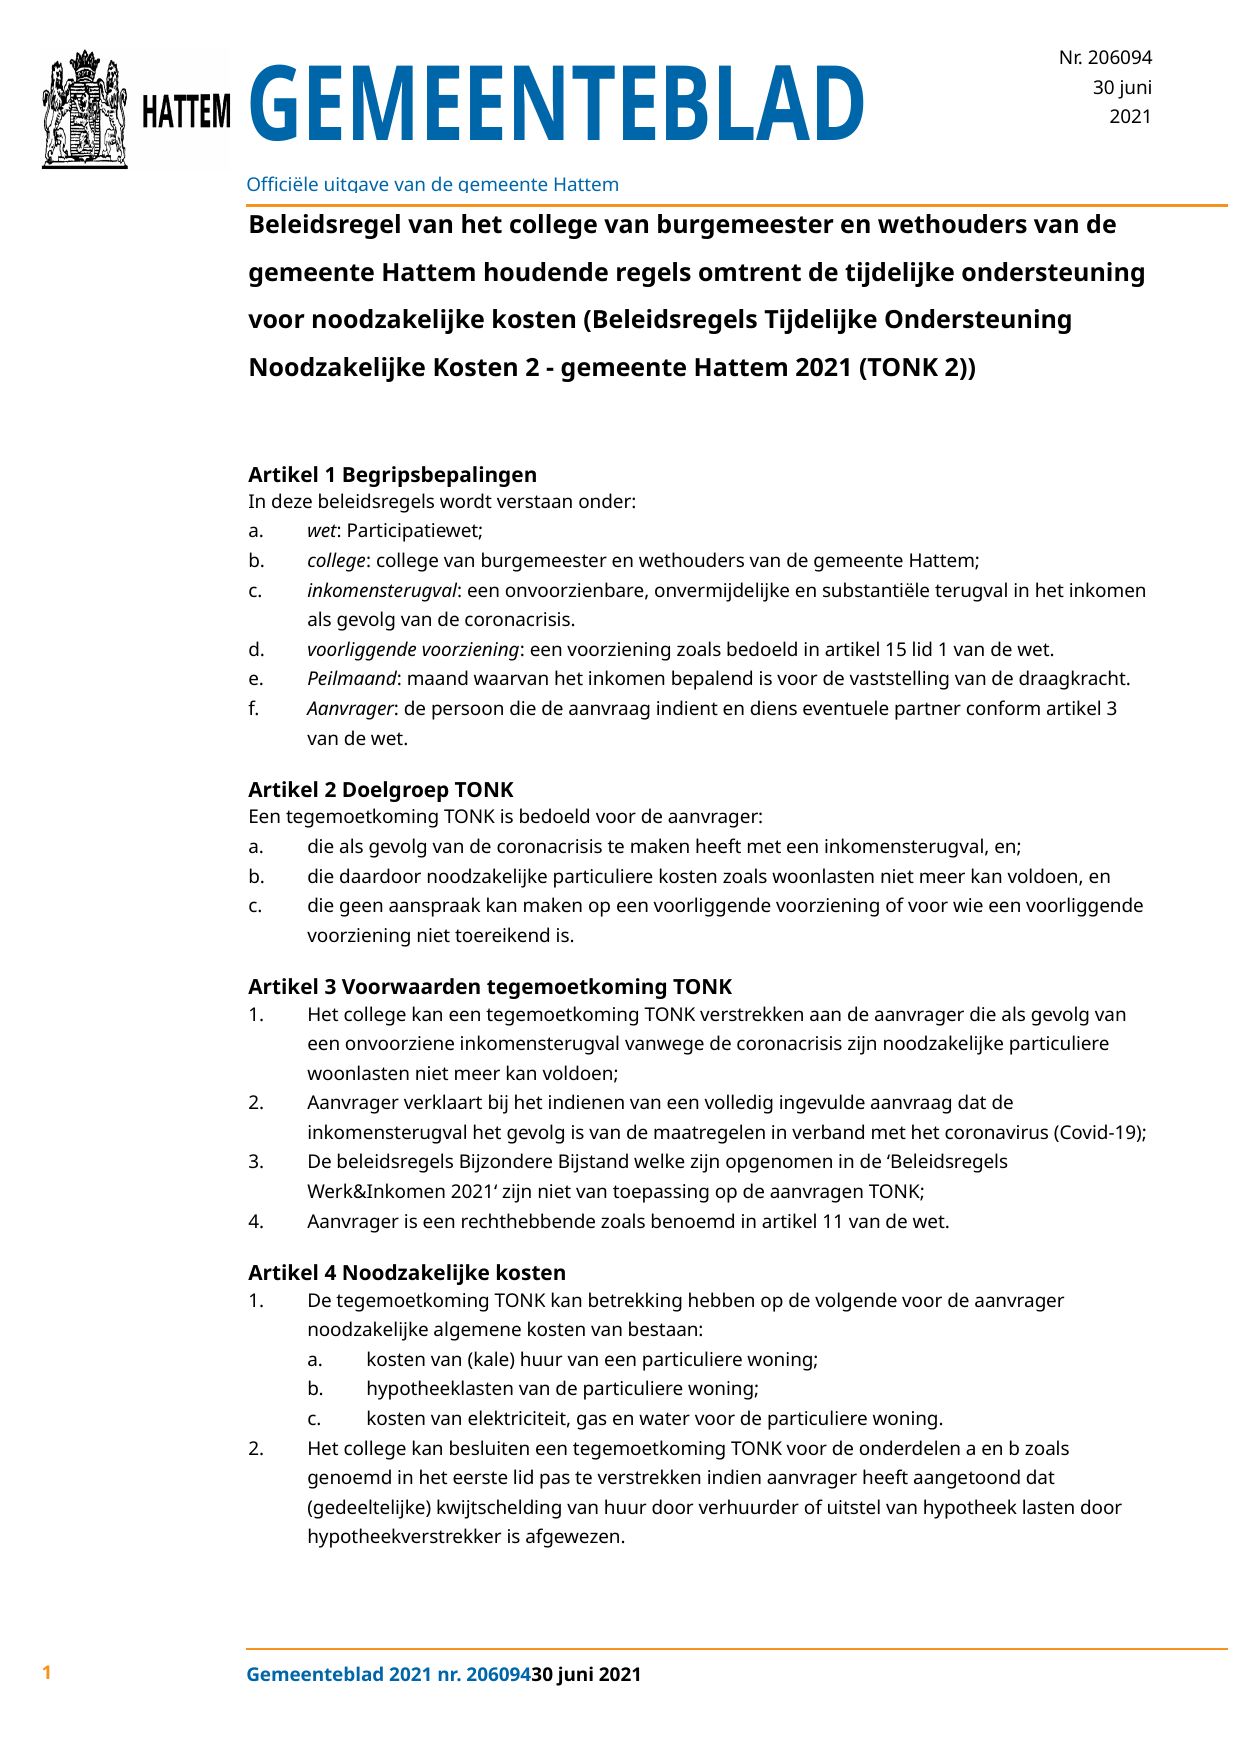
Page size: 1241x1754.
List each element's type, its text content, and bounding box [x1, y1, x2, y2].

list wet: Participatiewet; [248, 518, 1152, 543]
list kosten van elektriciteit, gas en water voor de particuliere woning. [307, 1405, 1152, 1431]
list die als gevolg van de coronacrisis te maken heeft met een inkomensterugval, en; [248, 833, 1152, 859]
list Het college kan besluiten een tegemoetkoming TONK voor de onderdelen a en b zoals genoemd in het eerste lid pas te verstrekken indien aanvrager heeft aangetoond dat (gedeeltelijke) kwijtschelding van huur door verhuurder of uitstel van hypotheek lasten door hypotheekverstrekker is afgewezen. [248, 1435, 1152, 1549]
text Artikel 4 Noodzakelijke kosten [248, 1258, 1152, 1287]
list De tegemoetkoming TONK kan betrekking hebben op de volgende voor de aanvrager noodzakelijke algemene kosten van bestaan: [248, 1287, 1152, 1342]
list college: college van burgemeester en wethouders van de gemeente Hattem; [248, 547, 1152, 573]
list De beleidsregels Bijzondere Bijstand welke zijn opgenomen in de ‘Beleidsregels Werk&Inkomen 2021‘ zijn niet van toepassing op de aanvragen TONK; [248, 1149, 1152, 1204]
list Peilmaand: maand waarvan het inkomen bepalend is voor de vaststelling van de draagkracht. [248, 666, 1152, 691]
list Aanvrager: de persoon die de aanvraag indient en diens eventuele partner conform artikel 3 van de wet. [248, 695, 1152, 751]
text Artikel 3 Voorwaarden tegemoetkoming TONK [248, 972, 1152, 1001]
list voorliggende voorziening: een voorziening zoals bedoeld in artikel 15 lid 1 van de wet. [248, 636, 1152, 662]
list Aanvrager is een rechthebbende zoals benoemd in artikel 11 van de wet. [248, 1208, 1152, 1234]
list inkomensterugval: een onvoorzienbare, onvermijdelijke en substantiële terugval in het inkomen als gevolg van de coronacrisis. [248, 577, 1152, 632]
list Het college kan een tegemoetkoming TONK verstrekken aan de aanvrager die als gevolg van een onvoorziene inkomensterugval vanwege de coronacrisis zijn noodzakelijke particuliere woonlasten niet meer kan voldoen; [248, 1001, 1152, 1086]
list Aanvrager verklaart bij het indienen van een volledig ingevulde aanvraag dat de inkomensterugval het gevolg is van de maatregelen in verband met het coronavirus (Covid-19); [248, 1089, 1152, 1145]
text Beleidsregel van het college van burgemeester en wethouders van de gemeente Hattem houdende regels omtrent de tijdelijke ondersteuning voor noodzakelijke kosten (Beleidsregels Tijdelijke Ondersteuning Noodzakelijke Kosten 2 - gemeente Hattem 2021 (TONK 2)) [248, 207, 1152, 384]
list hypotheeklasten van de particuliere woning; [307, 1376, 1152, 1401]
list die geen aanspraak kan maken op een voorliggende voorziening of voor wie een voorliggende voorziening niet toereikend is. [248, 892, 1152, 948]
text Artikel 2 Doelgroep TONK [248, 775, 1152, 804]
text Artikel 1 Begripsbepalingen [248, 460, 1152, 488]
text Een tegemoetkoming TONK is bedoeld voor de aanvrager: [248, 804, 1152, 829]
list die daardoor noodzakelijke particuliere kosten zoals woonlasten niet meer kan voldoen, en [248, 863, 1152, 888]
picture [41, 47, 231, 172]
text In deze beleidsregels wordt verstaan onder: [248, 488, 1152, 514]
list kosten van (kale) huur van een particuliere woning; [307, 1346, 1152, 1372]
